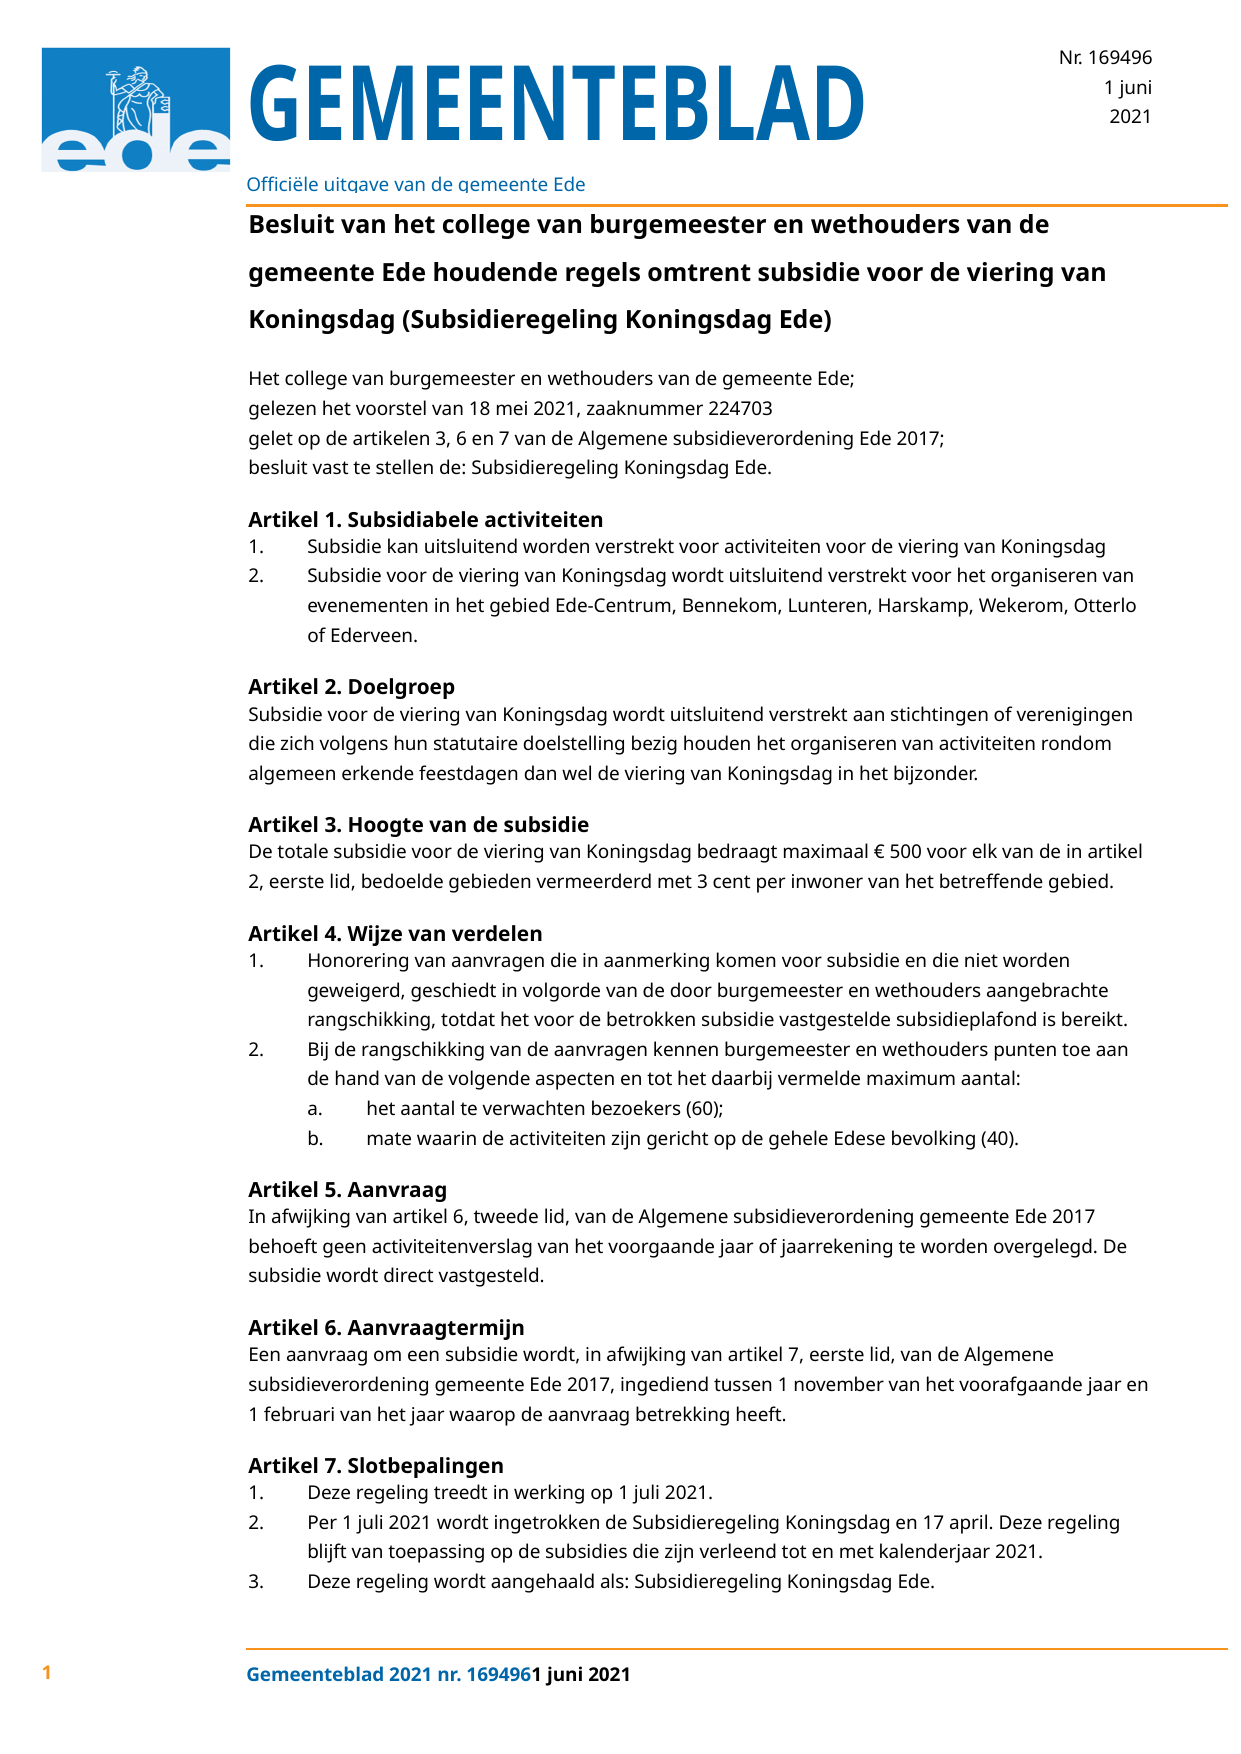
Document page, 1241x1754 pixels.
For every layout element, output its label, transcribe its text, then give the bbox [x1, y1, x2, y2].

text Artikel 6. Aanvraagtermijn [248, 1313, 1152, 1342]
text In afwijking van artikel 6, tweede lid, van de Algemene subsidieverordening gemeente Ede 2017 behoeft geen activiteitenverslag van het voorgaande jaar of jaarrekening te worden overgelegd. De subsidie wordt direct vastgesteld. [248, 1203, 1152, 1288]
text De totale subsidie voor de viering van Koningsdag bedraagt maximaal € 500 voor elk van de in artikel 2, eerste lid, bedoelde gebieden vermeerderd met 3 cent per inwoner van het betreffende gebied. [248, 839, 1152, 894]
text Besluit van het college van burgemeester en wethouders van de gemeente Ede houdende regels omtrent subsidie voor de viering van Koningsdag (Subsidieregeling Koningsdag Ede) [248, 207, 1152, 336]
list Per 1 juli 2021 wordt ingetrokken de Subsidieregeling Koningsdag en 17 april. Deze regeling blijft van toepassing op de subsidies die zijn verleend tot en met kalenderjaar 2021. [248, 1509, 1152, 1564]
text Artikel 1. Subsidiabele activiteiten [248, 505, 1152, 533]
list het aantal te verwachten bezoekers (60); [307, 1095, 1152, 1121]
list Deze regeling treedt in werking op 1 juli 2021. [248, 1479, 1152, 1505]
list Subsidie kan uitsluitend worden verstrekt voor activiteiten voor de viering van Koningsdag [248, 533, 1152, 559]
text Artikel 7. Slotbepalingen [248, 1451, 1152, 1479]
list Bij de rangschikking van de aanvragen kennen burgemeester en wethouders punten toe aan de hand van de volgende aspecten en tot het daarbij vermelde maximum aantal: [248, 1036, 1152, 1091]
list Deze regeling wordt aangehaald als: Subsidieregeling Koningsdag Ede. [248, 1568, 1152, 1594]
text Artikel 4. Wijze van verdelen [248, 919, 1152, 947]
text besluit vast te stellen de: Subsidieregeling Koningsdag Ede. [248, 454, 1152, 480]
text Artikel 5. Aanvraag [248, 1175, 1152, 1203]
text Artikel 3. Hoogte van de subsidie [248, 810, 1152, 839]
text gelezen het voorstel van 18 mei 2021, zaaknummer 224703 [248, 395, 1152, 421]
list mate waarin de activiteiten zijn gericht op de gehele Edese bevolking (40). [307, 1125, 1152, 1150]
text Subsidie voor de viering van Koningsdag wordt uitsluitend verstrekt aan stichtingen of verenigingen die zich volgens hun statutaire doelstelling bezig houden het organiseren van activiteiten rondom algemeen erkende feestdagen dan wel de viering van Koningsdag in het bijzonder. [248, 701, 1152, 786]
list Honorering van aanvragen die in aanmerking komen voor subsidie en die niet worden geweigerd, geschiedt in volgorde van de door burgemeester en wethouders aangebrachte rangschikking, totdat het voor de betrokken subsidie vastgestelde subsidieplafond is bereikt. [248, 947, 1152, 1032]
picture [41, 47, 231, 172]
text gelet op de artikelen 3, 6 en 7 van de Algemene subsidieverordening Ede 2017; [248, 425, 1152, 450]
text Artikel 2. Doelgroep [248, 672, 1152, 701]
list Subsidie voor de viering van Koningsdag wordt uitsluitend verstrekt voor het organiseren van evenementen in het gebied Ede-Centrum, Bennekom, Lunteren, Harskamp, Wekerom, Otterlo of Ederveen. [248, 563, 1152, 648]
text Het college van burgemeester en wethouders van de gemeente Ede; [248, 366, 1152, 391]
text Een aanvraag om een subsidie wordt, in afwijking van artikel 7, eerste lid, van de Algemene subsidieverordening gemeente Ede 2017, ingediend tussen 1 november van het voorafgaande jaar en 1 februari van het jaar waarop de aanvraag betrekking heeft. [248, 1342, 1152, 1426]
